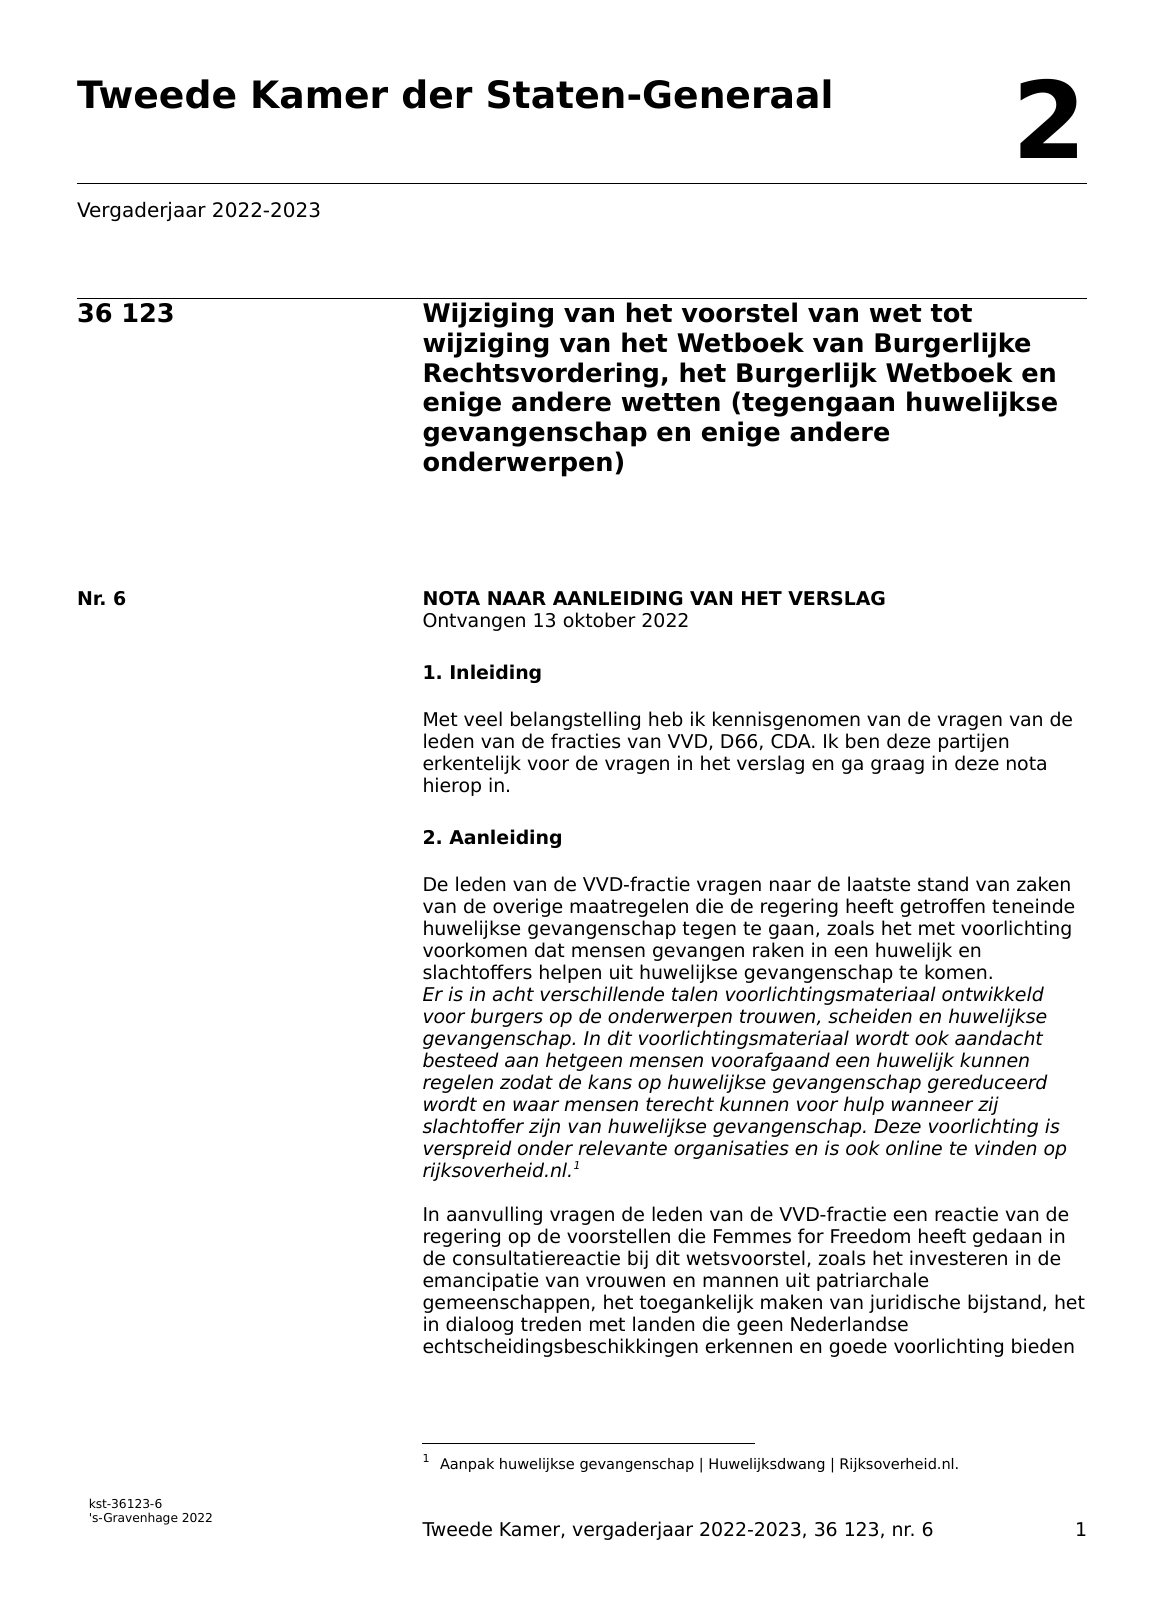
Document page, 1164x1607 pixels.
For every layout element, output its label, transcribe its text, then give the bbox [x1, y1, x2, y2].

table_cell Vergaderjaar 2022-2023 [77, 184, 1087, 298]
subtitle Nr. 6 NOTA NAAR AANLEIDING VAN HET VERSLAG [77, 588, 1087, 610]
subtitle 36 123 Wijziging van het voorstel van wet tot wijziging van het Wetboek van Burgerlijke Rechtsvordering, het Burgerlijk Wetboek en enige andere wetten (tegengaan huwelijkse gevangenschap en enige andere onderwerpen) [77, 299, 1087, 477]
text In aanvulling vragen de leden van de VVD-fractie een reactie van de regering op de voorstellen die Femmes for Freedom heeft gedaan in de consultatiereactie bij dit wetsvoorstel, zoals het investeren in de emancipatie van vrouwen en mannen uit patriarchale gemeenschappen, het toegankelijk maken van juridische bijstand, het in dialoog treden met landen die geen Nederlandse echtscheidingsbeschikkingen erkennen en goede voorlichting bieden [422, 1204, 1087, 1358]
text kst-36123-6 [88, 1497, 323, 1511]
subtitle 1. Inleiding [422, 662, 1087, 684]
text 's-Gravenhage 2022 [88, 1511, 323, 1525]
text De leden van de VVD-fractie vragen naar de laatste stand van zaken van de overige maatregelen die de regering heeft getroffen teneinde huwelijkse gevangenschap tegen te gaan, zoals het met voorlichting voorkomen dat mensen gevangen raken in een huwelijk en slachtoffers helpen uit huwelijkse gevangenschap te komen. [422, 874, 1087, 984]
text Aanpak huwelijkse gevangenschap | Huwelijksdwang | Rijksoverheid.nl. [422, 1452, 1087, 1474]
text Er is in acht verschillende talen voorlichtingsmateriaal ontwikkeld voor burgers op de onderwerpen trouwen, scheiden en huwelijkse gevangenschap. In dit voorlichtingsmateriaal wordt ook aandacht besteed aan hetgeen mensen voorafgaand een huwelijk kunnen regelen zodat de kans op huwelijkse gevangenschap gereduceerd wordt en waar mensen terecht kunnen voor hulp wanneer zij slachtoffer zijn van huwelijkse gevangenschap. Deze voorlichting is verspreid onder relevante organisaties en is ook online te vinden op rijksoverheid.nl. [422, 984, 1087, 1182]
text Met veel belangstelling heb ik kennisgenomen van de vragen van de leden van de fracties van VVD, D66, CDA. Ik ben deze partijen erkentelijk voor de vragen in het verslag en ga graag in deze nota hierop in. [422, 709, 1087, 797]
table_header 2 [886, 59, 1087, 183]
subtitle 2. Aanleiding [422, 827, 1087, 849]
text Ontvangen 13 oktober 2022 [422, 610, 1087, 632]
table_header Tweede Kamer der Staten-Generaal [77, 59, 886, 183]
